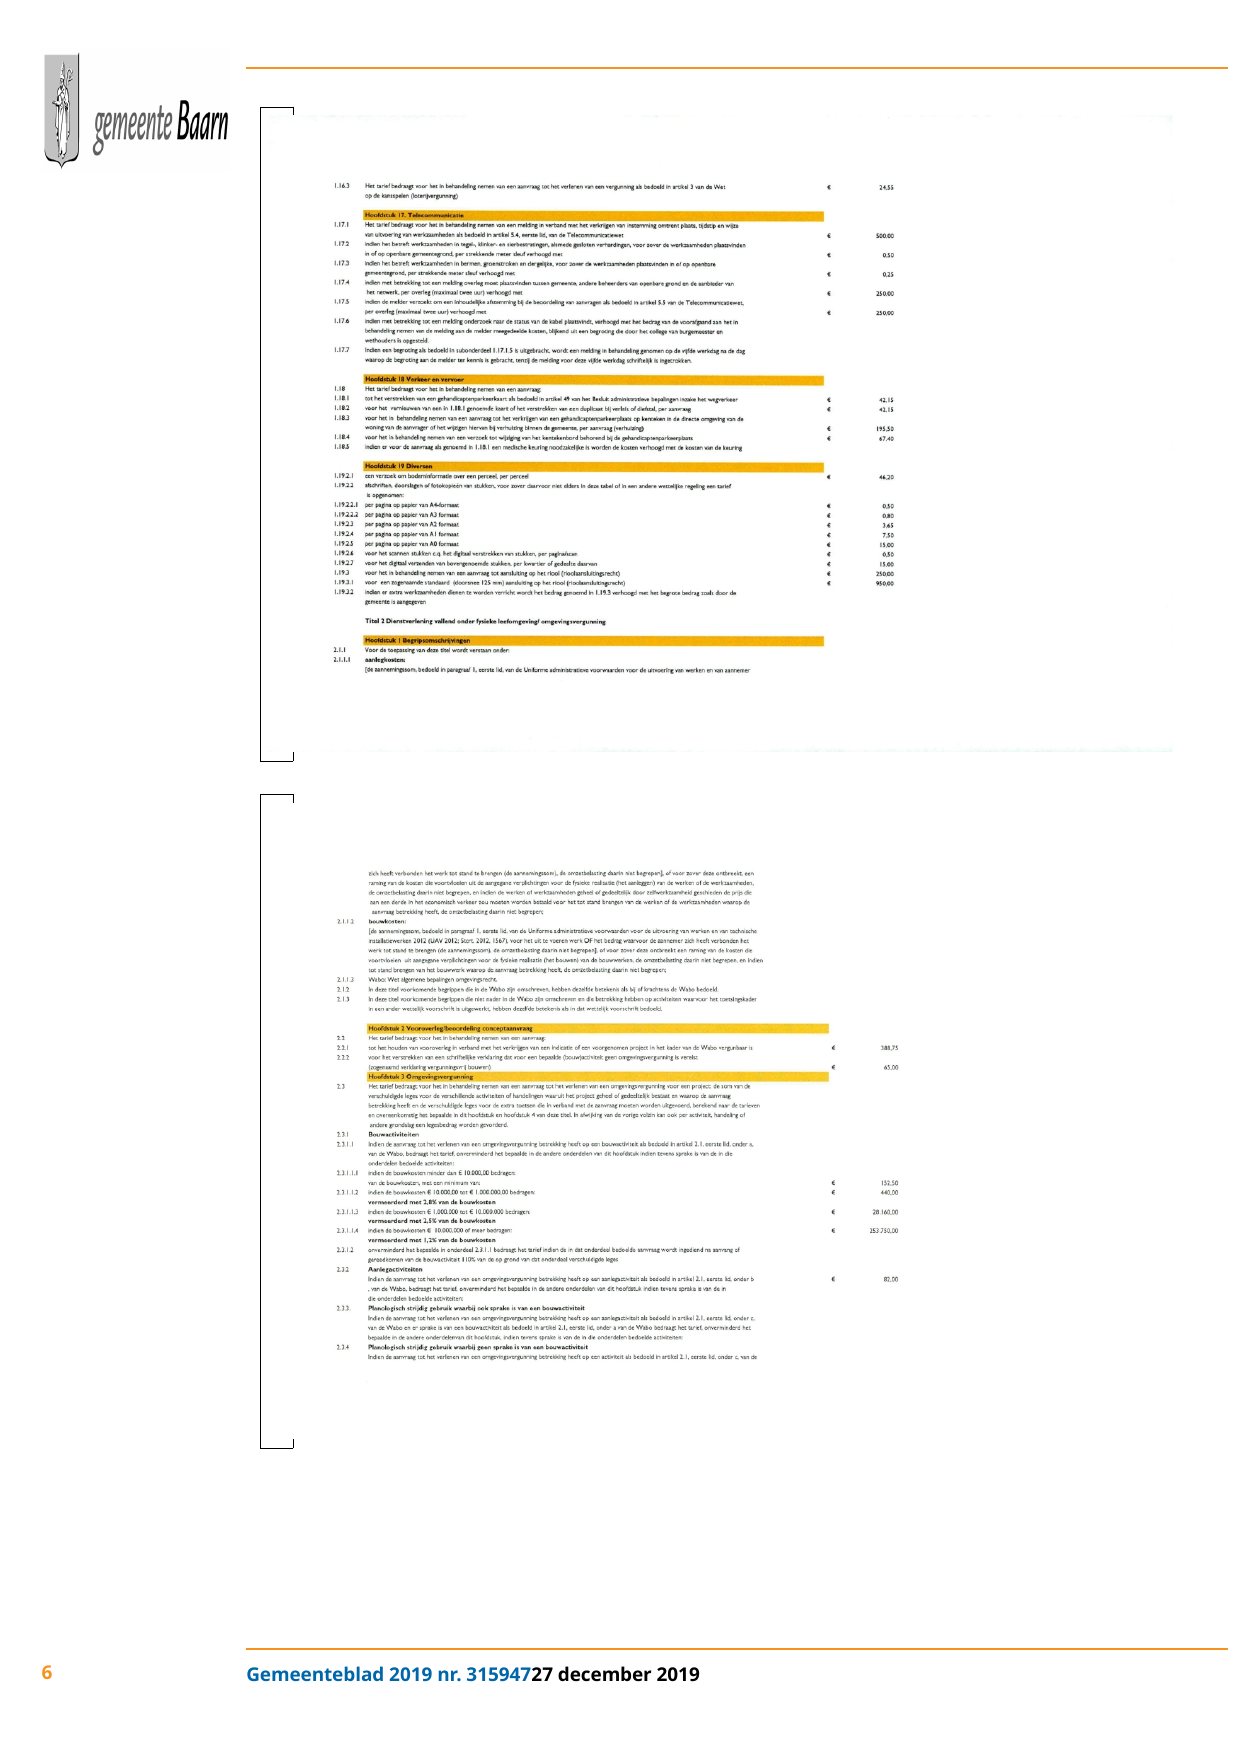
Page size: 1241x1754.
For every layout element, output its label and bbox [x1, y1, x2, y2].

picture [41, 47, 231, 172]
picture [268, 803, 1173, 1439]
picture [268, 115, 1173, 752]
